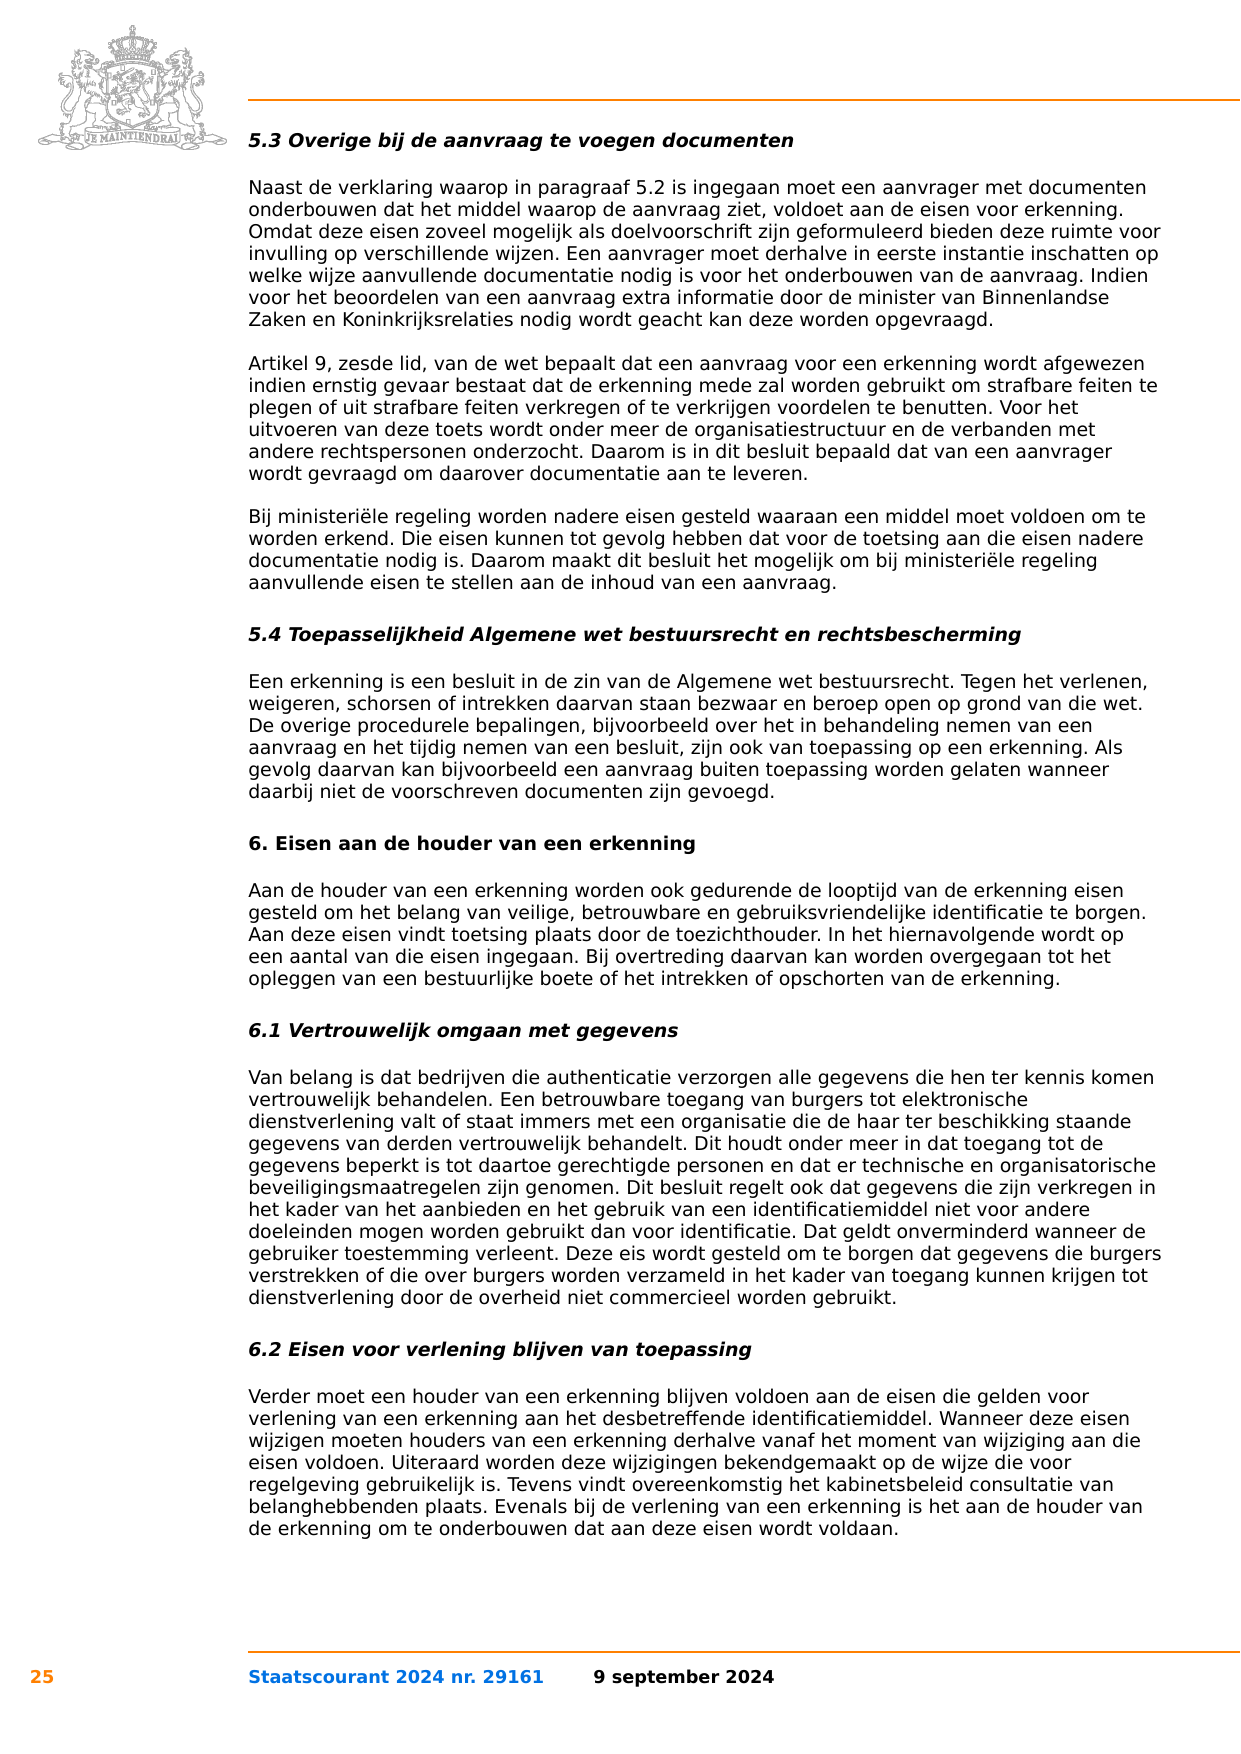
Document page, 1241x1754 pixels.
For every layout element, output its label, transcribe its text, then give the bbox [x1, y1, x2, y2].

text Aan de houder van een erkenning worden ook gedurende de looptijd van de erkenning eisen gesteld om het belang van veilige, betrouwbare en gebruiksvriendelijke identificatie te borgen. Aan deze eisen vindt toetsing plaats door de toezichthouder. In het hiernavolgende wordt op een aantal van die eisen ingegaan. Bij overtreding daarvan kan worden overgegaan tot het opleggen van een bestuurlijke boete of het intrekken of opschorten van de erkenning. [248, 880, 1163, 990]
text Artikel 9, zesde lid, van de wet bepaalt dat een aanvraag voor een erkenning wordt afgewezen indien ernstig gevaar bestaat dat de erkenning mede zal worden gebruikt om strafbare feiten te plegen of uit strafbare feiten verkregen of te verkrijgen voordelen te benutten. Voor het uitvoeren van deze toets wordt onder meer de organisatiestructuur en de verbanden met andere rechtspersonen onderzocht. Daarom is in dit besluit bepaald dat van een aanvrager wordt gevraagd om daarover documentatie aan te leveren. [248, 353, 1163, 484]
text Een erkenning is een besluit in de zin van de Algemene wet bestuursrecht. Tegen het verlenen, weigeren, schorsen of intrekken daarvan staan bezwaar en beroep open op grond van die wet. De overige procedurele bepalingen, bijvoorbeeld over het in behandeling nemen van een aanvraag en het tijdig nemen van een besluit, zijn ook van toepassing op een erkenning. Als gevolg daarvan kan bijvoorbeeld een aanvraag buiten toepassing worden gelaten wanneer daarbij niet de voorschreven documenten zijn gevoegd. [248, 671, 1163, 803]
text Van belang is dat bedrijven die authenticatie verzorgen alle gegevens die hen ter kennis komen vertrouwelijk behandelen. Een betrouwbare toegang van burgers tot elektronische dienstverlening valt of staat immers met een organisatie die de haar ter beschikking staande gegevens van derden vertrouwelijk behandelt. Dit houdt onder meer in dat toegang tot de gegevens beperkt is tot daartoe gerechtigde personen en dat er technische en organisatorische beveiligingsmaatregelen zijn genomen. Dit besluit regelt ook dat gegevens die zijn verkregen in het kader van het aanbieden en het gebruik van een identificatiemiddel niet voor andere doeleinden mogen worden gebruikt dan voor identificatie. Dat geldt onverminderd wanneer de gebruiker toestemming verleent. Deze eis wordt gesteld om te borgen dat gegevens die burgers verstrekken of die over burgers worden verzameld in het kader van toegang kunnen krijgen tot dienstverlening door de overheid niet commercieel worden gebruikt. [248, 1067, 1163, 1309]
subtitle 6.1 Vertrouwelijk omgaan met gegevens [248, 1020, 1163, 1042]
subtitle 6.2 Eisen voor verlening blijven van toepassing [248, 1339, 1163, 1361]
subtitle 6. Eisen aan de houder van een erkenning [248, 833, 1163, 855]
text Naast de verklaring waarop in paragraaf 5.2 is ingegaan moet een aanvrager met documenten onderbouwen dat het middel waarop de aanvraag ziet, voldoet aan de eisen voor erkenning. Omdat deze eisen zoveel mogelijk als doelvoorschrift zijn geformuleerd bieden deze ruimte voor invulling op verschillende wijzen. Een aanvrager moet derhalve in eerste instantie inschatten op welke wijze aanvullende documentatie nodig is voor het onderbouwen van de aanvraag. Indien voor het beoordelen van een aanvraag extra informatie door de minister van Binnenlandse Zaken en Koninkrijksrelaties nodig wordt geacht kan deze worden opgevraagd. [248, 177, 1163, 331]
picture [38, 25, 227, 150]
text Bij ministeriële regeling worden nadere eisen gesteld waaraan een middel moet voldoen om te worden erkend. Die eisen kunnen tot gevolg hebben dat voor de toetsing aan die eisen nadere documentatie nodig is. Daarom maakt dit besluit het mogelijk om bij ministeriële regeling aanvullende eisen te stellen aan de inhoud van een aanvraag. [248, 506, 1163, 594]
text Verder moet een houder van een erkenning blijven voldoen aan de eisen die gelden voor verlening van een erkenning aan het desbetreffende identificatiemiddel. Wanneer deze eisen wijzigen moeten houders van een erkenning derhalve vanaf het moment van wijziging aan die eisen voldoen. Uiteraard worden deze wijzigingen bekendgemaakt op de wijze die voor regelgeving gebruikelijk is. Tevens vindt overeenkomstig het kabinetsbeleid consultatie van belanghebbenden plaats. Evenals bij de verlening van een erkenning is het aan de houder van de erkenning om te onderbouwen dat aan deze eisen wordt voldaan. [248, 1386, 1163, 1539]
subtitle 5.3 Overige bij de aanvraag te voegen documenten [248, 130, 1163, 152]
subtitle 5.4 Toepasselijkheid Algemene wet bestuursrecht en rechtsbescherming [248, 624, 1163, 646]
